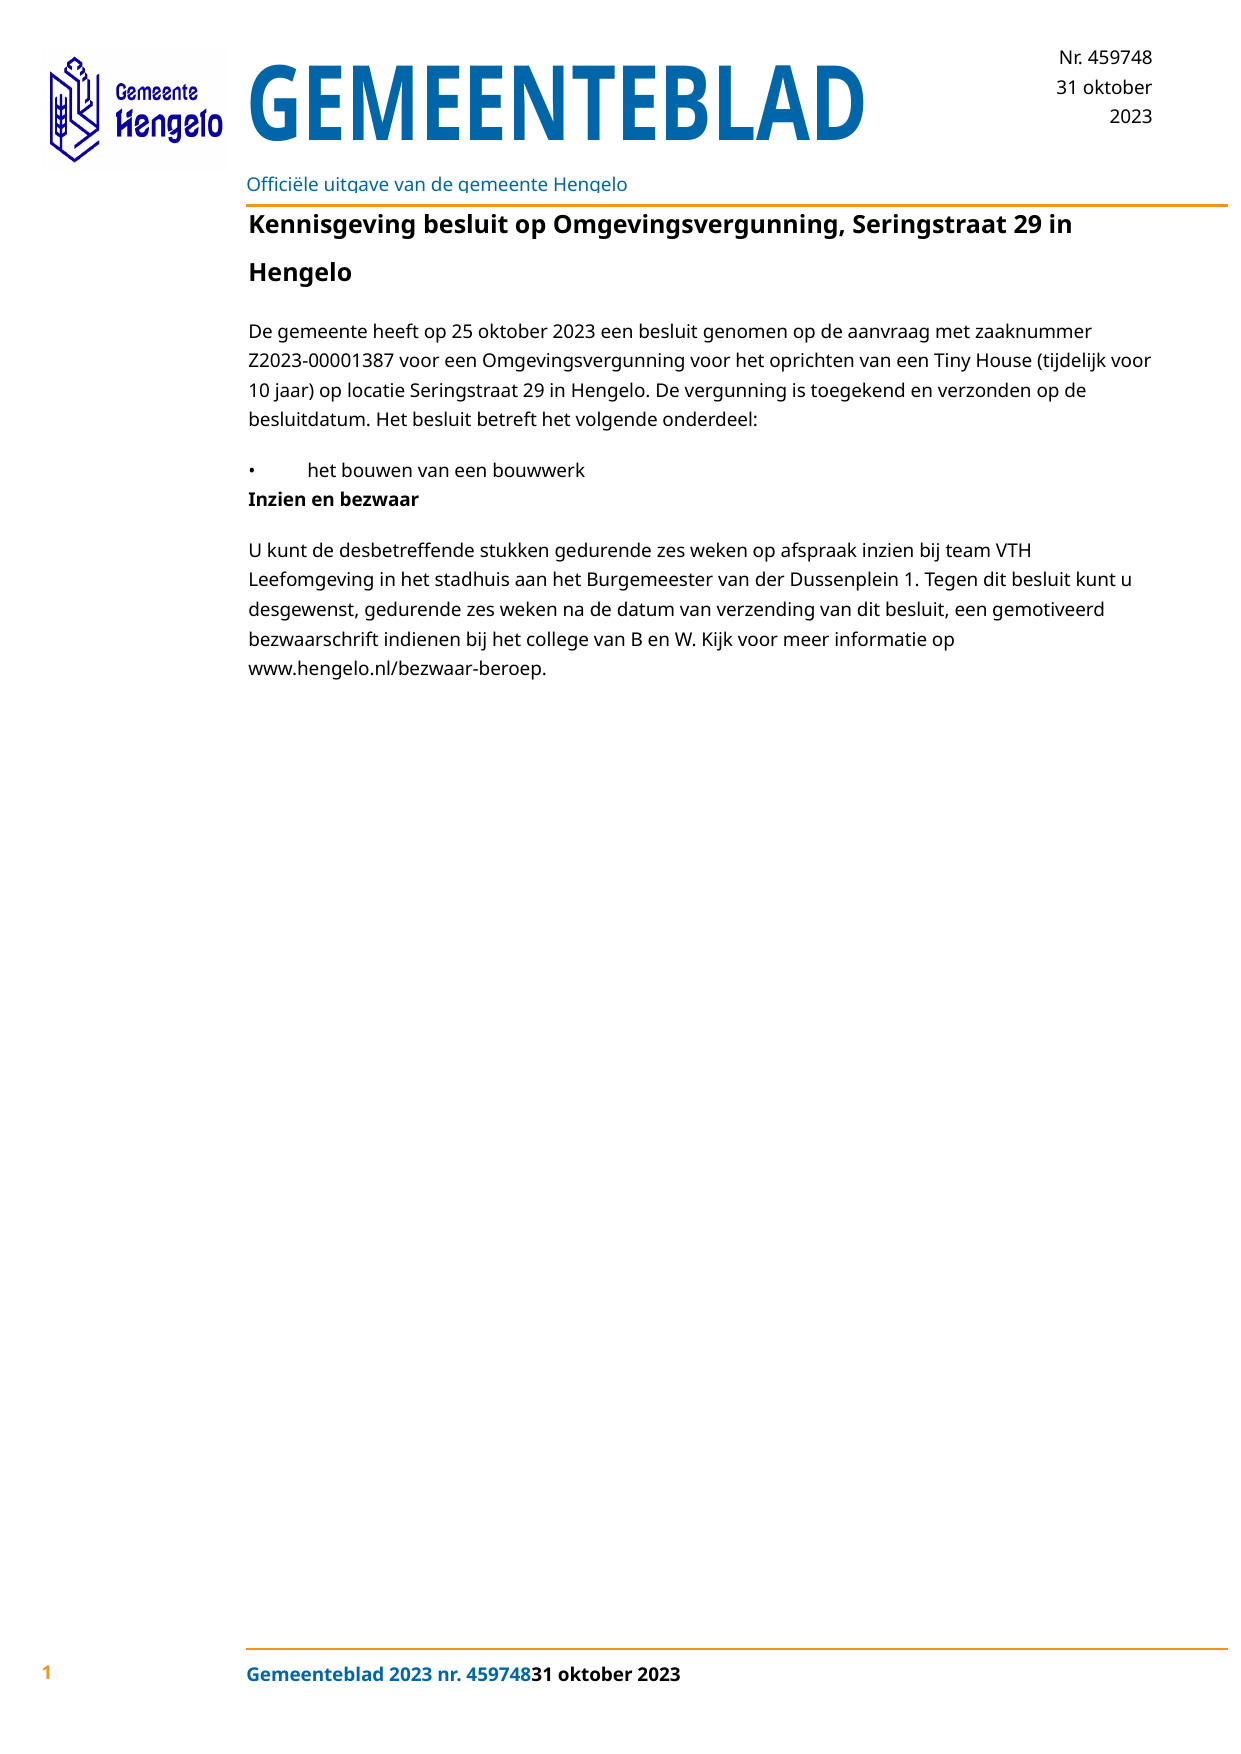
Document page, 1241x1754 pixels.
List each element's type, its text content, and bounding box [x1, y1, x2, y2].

text U kunt de desbetreffende stukken gedurende zes weken op afspraak inzien bij team VTH Leefomgeving in het stadhuis aan het Burgemeester van der Dussenplein 1. Tegen dit besluit kunt u desgewenst, gedurende zes weken na de datum van verzending van dit besluit, een gemotiveerd bezwaarschrift indienen bij het college van B en W. Kijk voor meer informatie op www.hengelo.nl/bezwaar-beroep. [248, 537, 1152, 681]
text Inzien en bezwaar [248, 487, 1152, 512]
list het bouwen van een bouwwerk [248, 457, 1152, 483]
text De gemeente heeft op 25 oktober 2023 een besluit genomen op de aanvraag met zaaknummer Z2023-00001387 voor een Omgevingsvergunning voor het oprichten van een Tiny House (tijdelijk voor 10 jaar) op locatie Seringstraat 29 in Hengelo. De vergunning is toegekend en verzonden op de besluitdatum. Het besluit betreft het volgende onderdeel: [248, 318, 1152, 432]
picture [41, 47, 231, 172]
text Kennisgeving besluit op Omgevingsvergunning, Seringstraat 29 in Hengelo [248, 207, 1152, 288]
